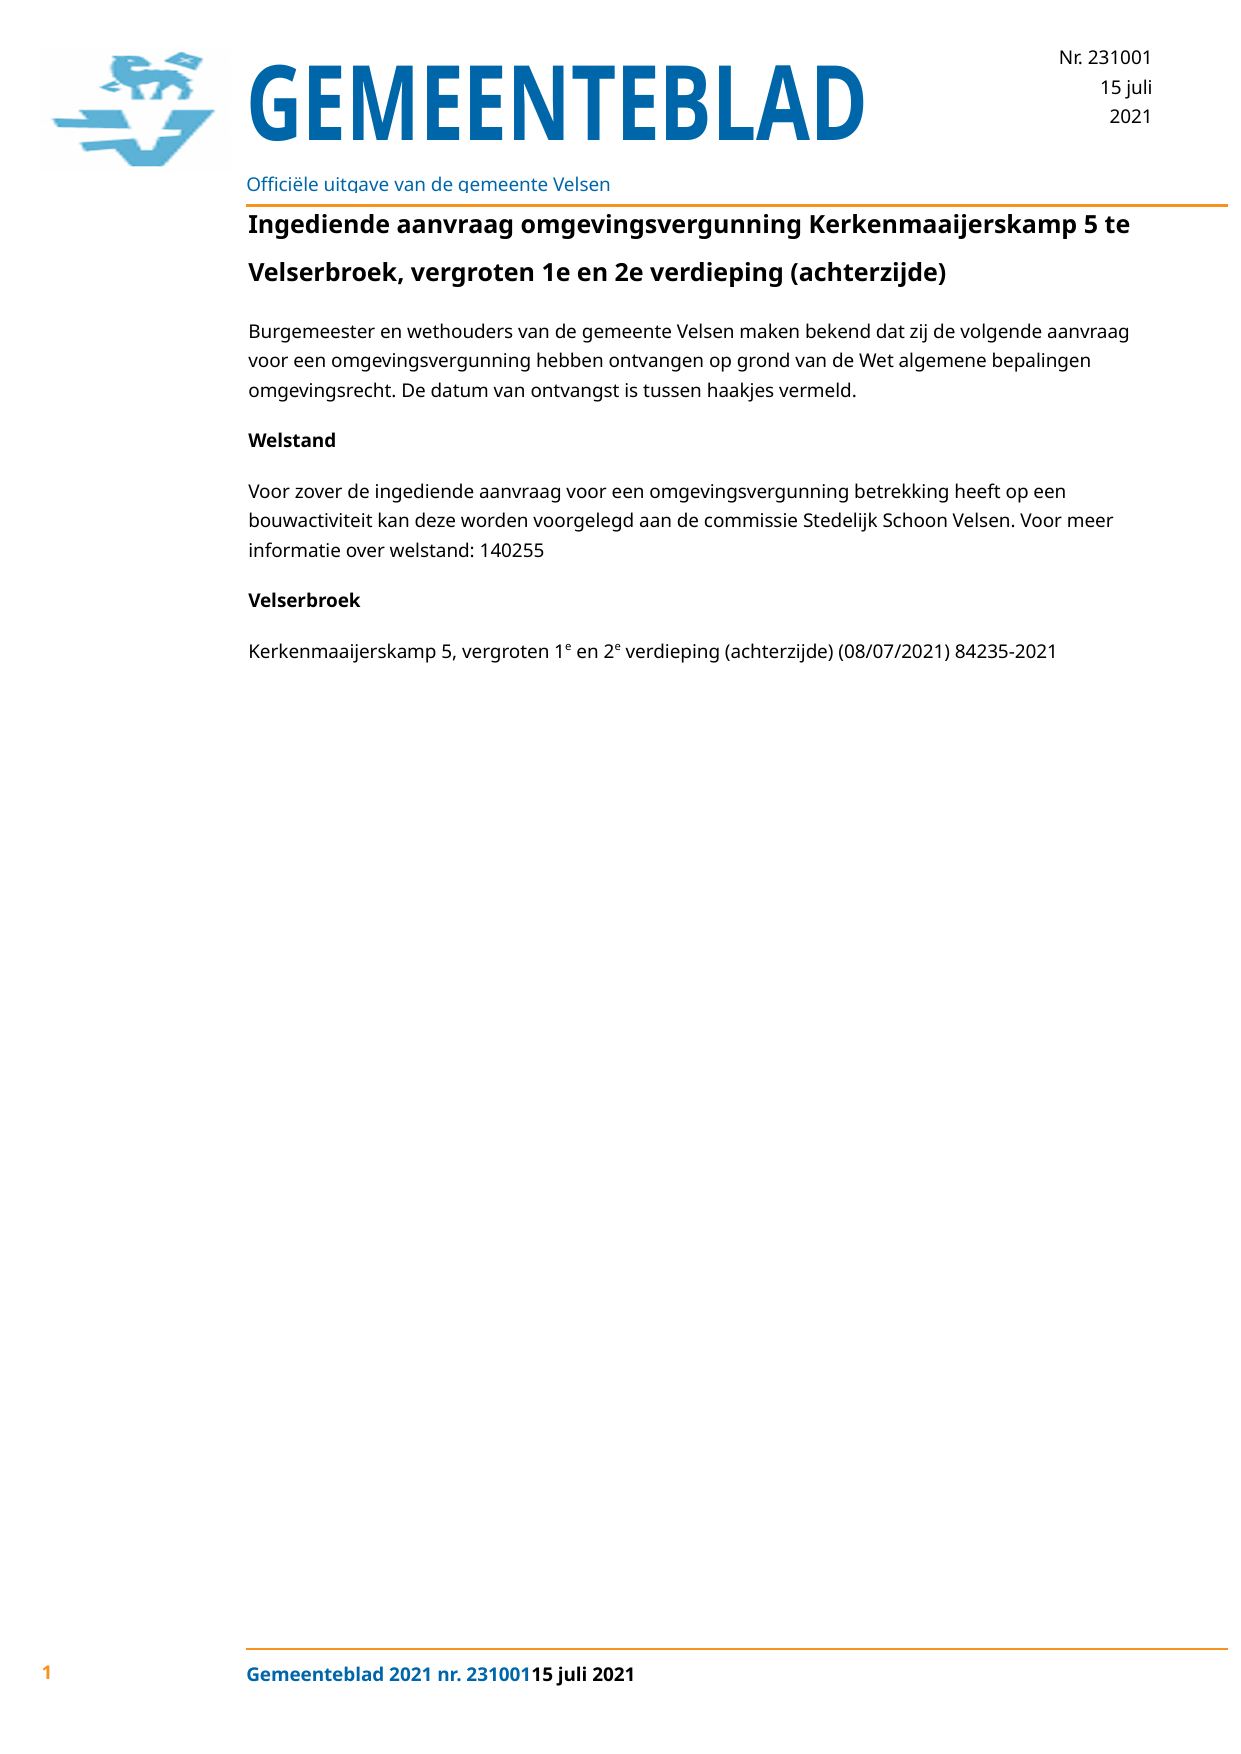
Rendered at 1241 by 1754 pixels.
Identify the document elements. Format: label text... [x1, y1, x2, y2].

text Burgemeester en wethouders van de gemeente Velsen maken bekend dat zij de volgende aanvraag voor een omgevingsvergunning hebben ontvangen op grond van de Wet algemene bepalingen omgevingsrecht. De datum van ontvangst is tussen haakjes vermeld. [248, 318, 1152, 403]
text Welstand [248, 427, 1152, 453]
text Kerkenmaaijerskamp 5, vergroten 1e en 2e verdieping (achterzijde) (08/07/2021) 84235-2021 [248, 638, 1152, 664]
text Velserbroek [248, 587, 1152, 613]
picture [41, 47, 231, 172]
text Voor zover de ingediende aanvraag voor een omgevingsvergunning betrekking heeft op een bouwactiviteit kan deze worden voorgelegd aan de commissie Stedelijk Schoon Velsen. Voor meer informatie over welstand: 140255 [248, 478, 1152, 563]
text Ingediende aanvraag omgevingsvergunning Kerkenmaaijerskamp 5 te Velserbroek, vergroten 1e en 2e verdieping (achterzijde) [248, 207, 1152, 288]
